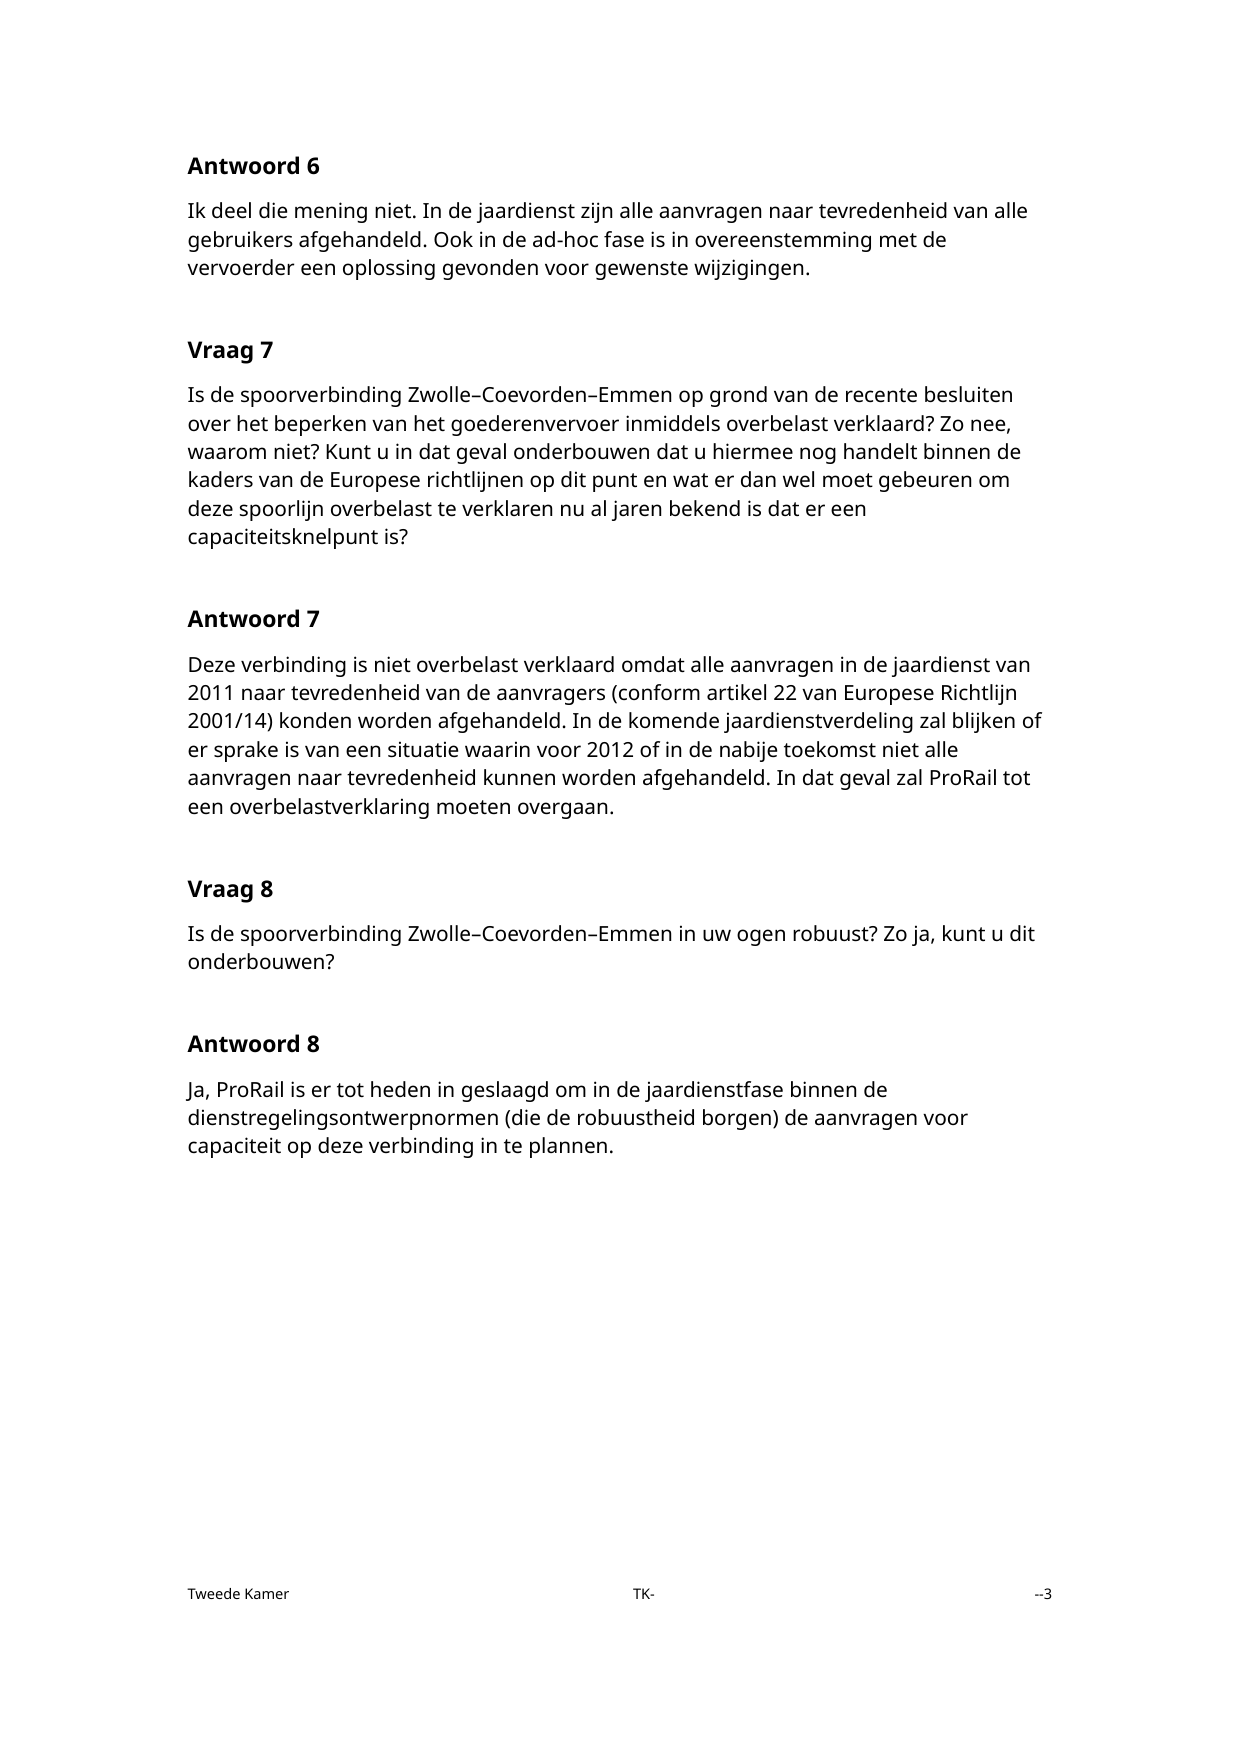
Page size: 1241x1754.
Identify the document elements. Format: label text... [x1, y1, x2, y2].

subtitle Antwoord 7 [187, 603, 1053, 635]
text Is de spoorverbinding Zwolle–Coevorden–Emmen in uw ogen robuust? Zo ja, kunt u dit onderbouwen? [187, 919, 1053, 976]
text Ja, ProRail is er tot heden in geslaagd om in de jaardienstfase binnen de dienstregelingsontwerpnormen (die de robuustheid borgen) de aanvragen voor capaciteit op deze verbinding in te plannen. [187, 1075, 1053, 1160]
text Ik deel die mening niet. In de jaardienst zijn alle aanvragen naar tevredenheid van alle gebruikers afgehandeld. Ook in de ad-hoc fase is in overeenstemming met de vervoerder een oplossing gevonden voor gewenste wijzigingen. [187, 196, 1053, 282]
subtitle Antwoord 6 [187, 150, 1053, 181]
subtitle Antwoord 8 [187, 1028, 1053, 1060]
subtitle Vraag 7 [187, 334, 1053, 365]
subtitle Vraag 8 [187, 873, 1053, 904]
text Deze verbinding is niet overbelast verklaard omdat alle aanvragen in de jaardienst van 2011 naar tevredenheid van de aanvragers (conform artikel 22 van Europese Richtlijn 2001/14) konden worden afgehandeld. In de komende jaardienstverdeling zal blijken of er sprake is van een situatie waarin voor 2012 of in de nabije toekomst niet alle aanvragen naar tevredenheid kunnen worden afgehandeld. In dat geval zal ProRail tot een overbelastverklaring moeten overgaan. [187, 650, 1053, 820]
text Is de spoorverbinding Zwolle–Coevorden–Emmen op grond van de recente besluiten over het beperken van het goederenvervoer inmiddels overbelast verklaard? Zo nee, waarom niet? Kunt u in dat geval onderbouwen dat u hiermee nog handelt binnen de kaders van de Europese richtlijnen op dit punt en wat er dan wel moet gebeuren om deze spoorlijn overbelast te verklaren nu al jaren bekend is dat er een capaciteitsknelpunt is? [187, 380, 1053, 551]
